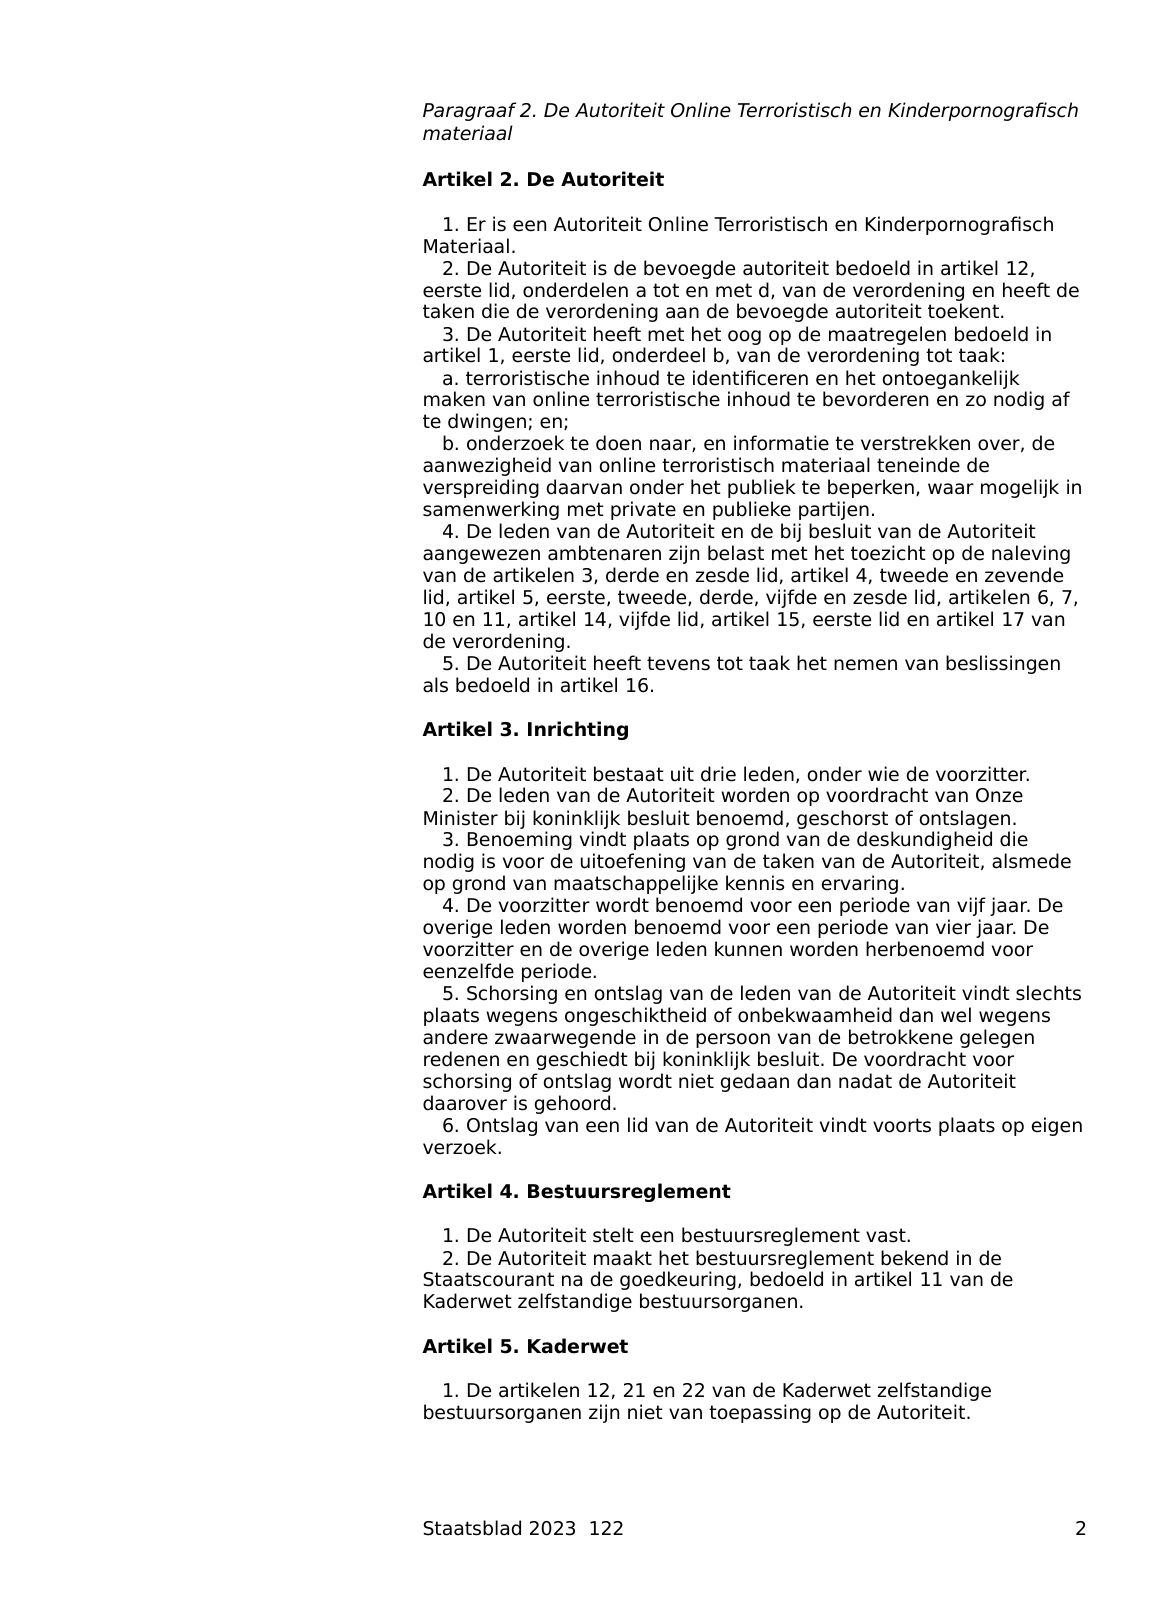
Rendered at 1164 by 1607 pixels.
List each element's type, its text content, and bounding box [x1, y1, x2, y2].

subtitle Artikel 2. De Autoriteit [422, 169, 1087, 191]
subtitle Paragraaf 2. De Autoriteit Online Terroristisch en Kinderpornografisch materiaal [422, 100, 1087, 144]
text 6. Ontslag van een lid van de Autoriteit vindt voorts plaats op eigen verzoek. [422, 1115, 1087, 1159]
text 1. De Autoriteit bestaat uit drie leden, onder wie de voorzitter. [422, 763, 1087, 785]
subtitle Artikel 5. Kaderwet [422, 1336, 1087, 1357]
text 2. De Autoriteit is de bevoegde autoriteit bedoeld in artikel 12, eerste lid, onderdelen a tot en met d, van de verordening en heeft de taken die de verordening aan de bevoegde autoriteit toekent. [422, 257, 1087, 323]
subtitle Artikel 4. Bestuursreglement [422, 1181, 1087, 1203]
text b. onderzoek te doen naar, en informatie te verstrekken over, de aanwezigheid van online terroristisch materiaal teneinde de verspreiding daarvan onder het publiek te beperken, waar mogelijk in samenwerking met private en publieke partijen. [422, 433, 1087, 521]
text 1. De Autoriteit stelt een bestuursreglement vast. [422, 1225, 1087, 1247]
text 2. De Autoriteit maakt het bestuursreglement bekend in de Staatscourant na de goedkeuring, bedoeld in artikel 11 van de Kaderwet zelfstandige bestuursorganen. [422, 1247, 1087, 1313]
text 3. De Autoriteit heeft met het oog op de maatregelen bedoeld in artikel 1, eerste lid, onderdeel b, van de verordening tot taak: [422, 323, 1087, 367]
text 1. Er is een Autoriteit Online Terroristisch en Kinderpornografisch Materiaal. [422, 213, 1087, 257]
text 3. Benoeming vindt plaats op grond van de deskundigheid die nodig is voor de uitoefening van de taken van de Autoriteit, alsmede op grond van maatschappelijke kennis en ervaring. [422, 829, 1087, 895]
text 2. De leden van de Autoriteit worden op voordracht van Onze Minister bij koninklijk besluit benoemd, geschorst of ontslagen. [422, 785, 1087, 829]
text 4. De voorzitter wordt benoemd voor een periode van vijf jaar. De overige leden worden benoemd voor een periode van vier jaar. De voorzitter en de overige leden kunnen worden herbenoemd voor eenzelfde periode. [422, 895, 1087, 983]
text a. terroristische inhoud te identificeren en het ontoegankelijk maken van online terroristische inhoud te bevorderen en zo nodig af te dwingen; en; [422, 367, 1087, 433]
text 4. De leden van de Autoriteit en de bij besluit van de Autoriteit aangewezen ambtenaren zijn belast met het toezicht op de naleving van de artikelen 3, derde en zesde lid, artikel 4, tweede en zevende lid, artikel 5, eerste, tweede, derde, vijfde en zesde lid, artikelen 6, 7, 10 en 11, artikel 14, vijfde lid, artikel 15, eerste lid en artikel 17 van de verordening. [422, 521, 1087, 653]
subtitle Artikel 3. Inrichting [422, 719, 1087, 741]
text 1. De artikelen 12, 21 en 22 van de Kaderwet zelfstandige bestuursorganen zijn niet van toepassing op de Autoriteit. [422, 1380, 1087, 1424]
text 5. Schorsing en ontslag van de leden van de Autoriteit vindt slechts plaats wegens ongeschiktheid of onbekwaamheid dan wel wegens andere zwaarwegende in de persoon van de betrokkene gelegen redenen en geschiedt bij koninklijk besluit. De voordracht voor schorsing of ontslag wordt niet gedaan dan nadat de Autoriteit daarover is gehoord. [422, 983, 1087, 1115]
text 5. De Autoriteit heeft tevens tot taak het nemen van beslissingen als bedoeld in artikel 16. [422, 653, 1087, 697]
